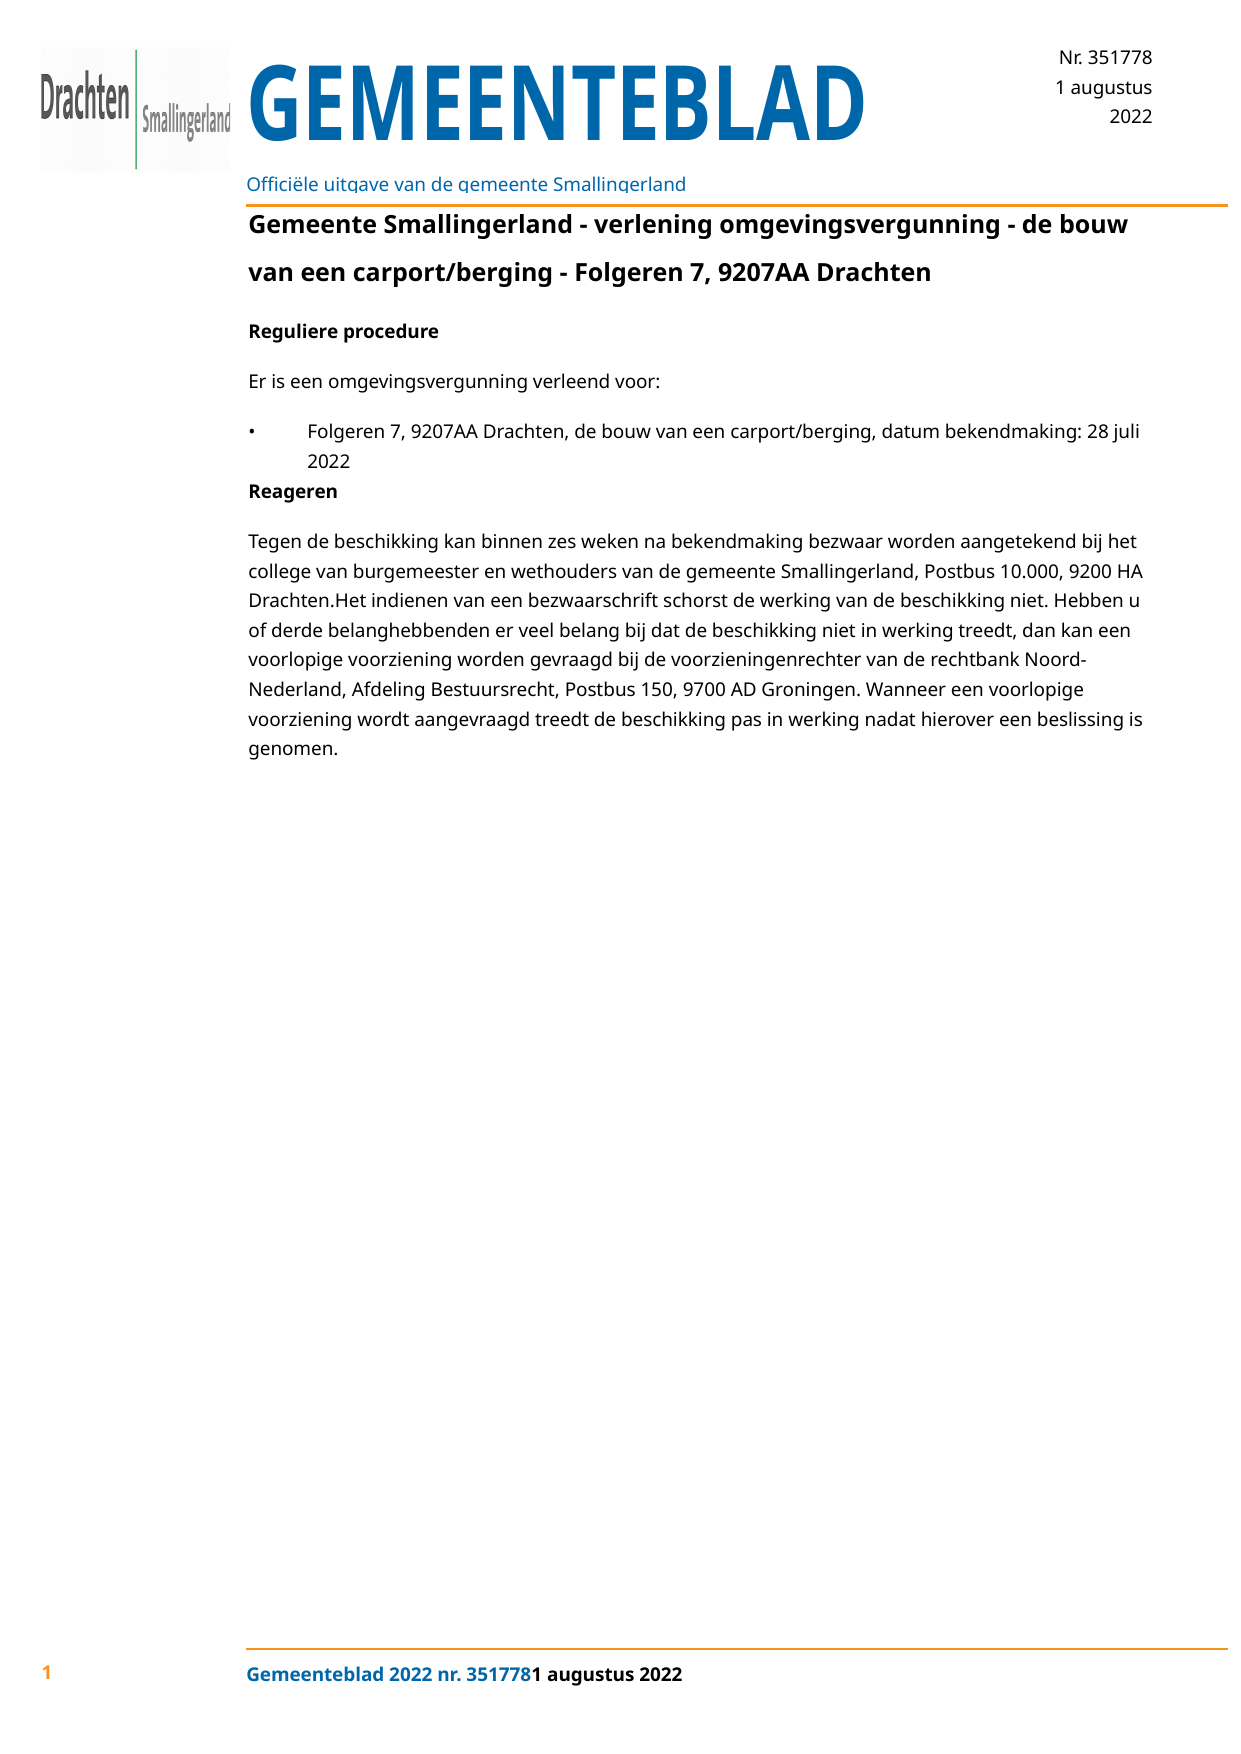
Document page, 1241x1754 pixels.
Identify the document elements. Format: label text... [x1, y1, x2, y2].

text Gemeente Smallingerland - verlening omgevingsvergunning - de bouw van een carport/berging - Folgeren 7, 9207AA Drachten [248, 207, 1152, 288]
text Tegen de beschikking kan binnen zes weken na bekendmaking bezwaar worden aangetekend bij het college van burgemeester en wethouders van de gemeente Smallingerland, Postbus 10.000, 9200 HA Drachten.Het indienen van een bezwaarschrift schorst de werking van de beschikking niet. Hebben u of derde belanghebbenden er veel belang bij dat de beschikking niet in werking treedt, dan kan een voorlopige voorziening worden gevraagd bij de voorzieningenrechter van de rechtbank Noord-Nederland, Afdeling Bestuursrecht, Postbus 150, 9700 AD Groningen. Wanneer een voorlopige voorziening wordt aangevraagd treedt de beschikking pas in werking nadat hierover een beslissing is genomen. [248, 528, 1152, 761]
text Reguliere procedure [248, 318, 1152, 344]
text Er is een omgevingsvergunning verleend voor: [248, 368, 1152, 394]
list Folgeren 7, 9207AA Drachten, de bouw van een carport/berging, datum bekendmaking: 28 juli 2022 [248, 419, 1152, 474]
text Reageren [248, 478, 1152, 504]
picture [41, 47, 231, 172]
